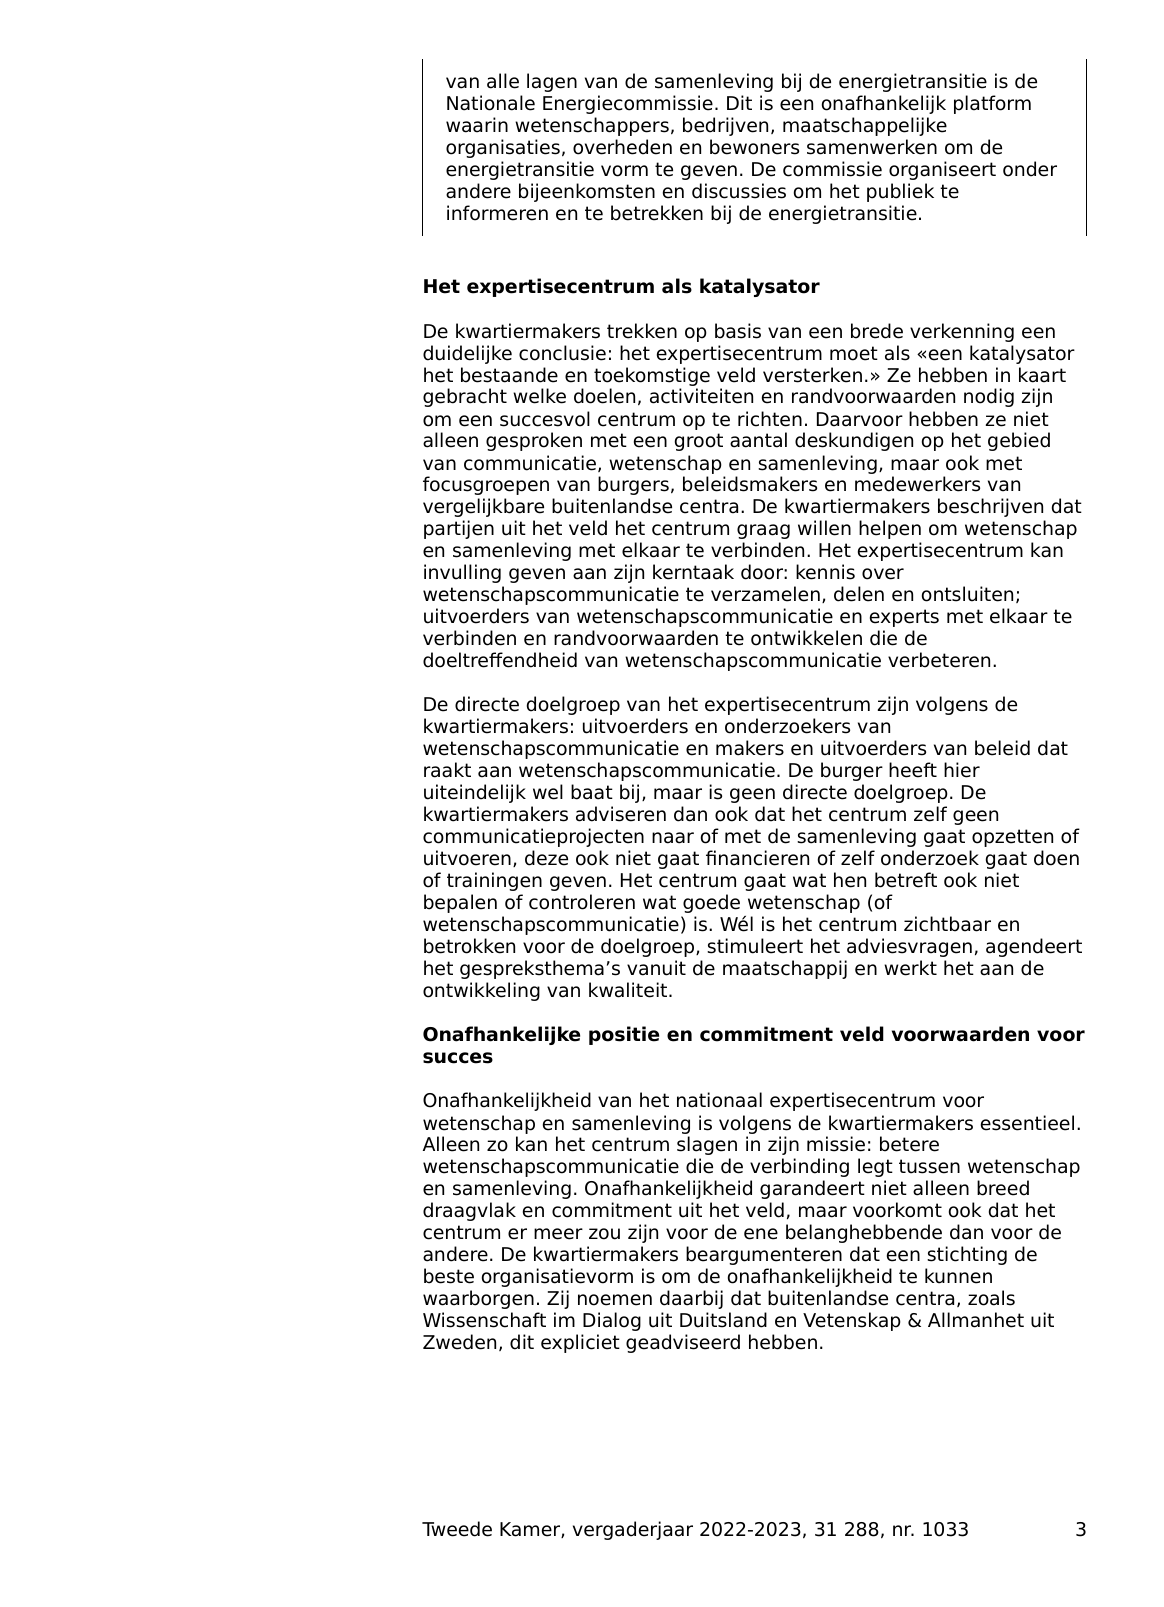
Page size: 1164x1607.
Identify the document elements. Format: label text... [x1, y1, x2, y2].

subtitle Het expertisecentrum als katalysator [422, 276, 1087, 298]
text De directe doelgroep van het expertisecentrum zijn volgens de kwartiermakers: uitvoerders en onderzoekers van wetenschapscommunicatie en makers en uitvoerders van beleid dat raakt aan wetenschapscommunicatie. De burger heeft hier uiteindelijk wel baat bij, maar is geen directe doelgroep. De kwartiermakers adviseren dan ook dat het centrum zelf geen communicatieprojecten naar of met de samenleving gaat opzetten of uitvoeren, deze ook niet gaat financieren of zelf onderzoek gaat doen of trainingen geven. Het centrum gaat wat hen betreft ook niet bepalen of controleren wat goede wetenschap (of wetenschapscommunicatie) is. Wél is het centrum zichtbaar en betrokken voor de doelgroep, stimuleert het adviesvragen, agendeert het gespreksthema’s vanuit de maatschappij en werkt het aan de ontwikkeling van kwaliteit. [422, 694, 1087, 1002]
subtitle Onafhankelijke positie en commitment veld voorwaarden voor succes [422, 1024, 1087, 1068]
text De kwartiermakers trekken op basis van een brede verkenning een duidelijke conclusie: het expertisecentrum moet als «een katalysator het bestaande en toekomstige veld versterken.» Ze hebben in kaart gebracht welke doelen, activiteiten en randvoorwaarden nodig zijn om een succesvol centrum op te richten. Daarvoor hebben ze niet alleen gesproken met een groot aantal deskundigen op het gebied van communicatie, wetenschap en samenleving, maar ook met focusgroepen van burgers, beleidsmakers en medewerkers van vergelijkbare buitenlandse centra. De kwartiermakers beschrijven dat partijen uit het veld het centrum graag willen helpen om wetenschap en samenleving met elkaar te verbinden. Het expertisecentrum kan invulling geven aan zijn kerntaak door: kennis over wetenschapscommunicatie te verzamelen, delen en ontsluiten; uitvoerders van wetenschapscommunicatie en experts met elkaar te verbinden en randvoorwaarden te ontwikkelen die de doeltreffendheid van wetenschapscommunicatie verbeteren. [422, 321, 1087, 672]
text Onafhankelijkheid van het nationaal expertisecentrum voor wetenschap en samenleving is volgens de kwartiermakers essentieel. Alleen zo kan het centrum slagen in zijn missie: betere wetenschapscommunicatie die de verbinding legt tussen wetenschap en samenleving. Onafhankelijkheid garandeert niet alleen breed draagvlak en commitment uit het veld, maar voorkomt ook dat het centrum er meer zou zijn voor de ene belanghebbende dan voor de andere. De kwartiermakers beargumenteren dat een stichting de beste organisatievorm is om de onafhankelijkheid te kunnen waarborgen. Zij noemen daarbij dat buitenlandse centra, zoals Wissenschaft im Dialog uit Duitsland en Vetenskap & Allmanhet uit Zweden, dit expliciet geadviseerd hebben. [422, 1090, 1087, 1354]
table_header van alle lagen van de samenleving bij de energietransitie is de Nationale Energiecommissie. Dit is een onafhankelijk platform waarin wetenschappers, bedrijven, maatschappelijke organisaties, overheden en bewoners samenwerken om de energietransitie vorm te geven. De commissie organiseert onder andere bijeenkomsten en discussies om het publiek te informeren en te betrekken bij de energietransitie. [423, 59, 1086, 236]
